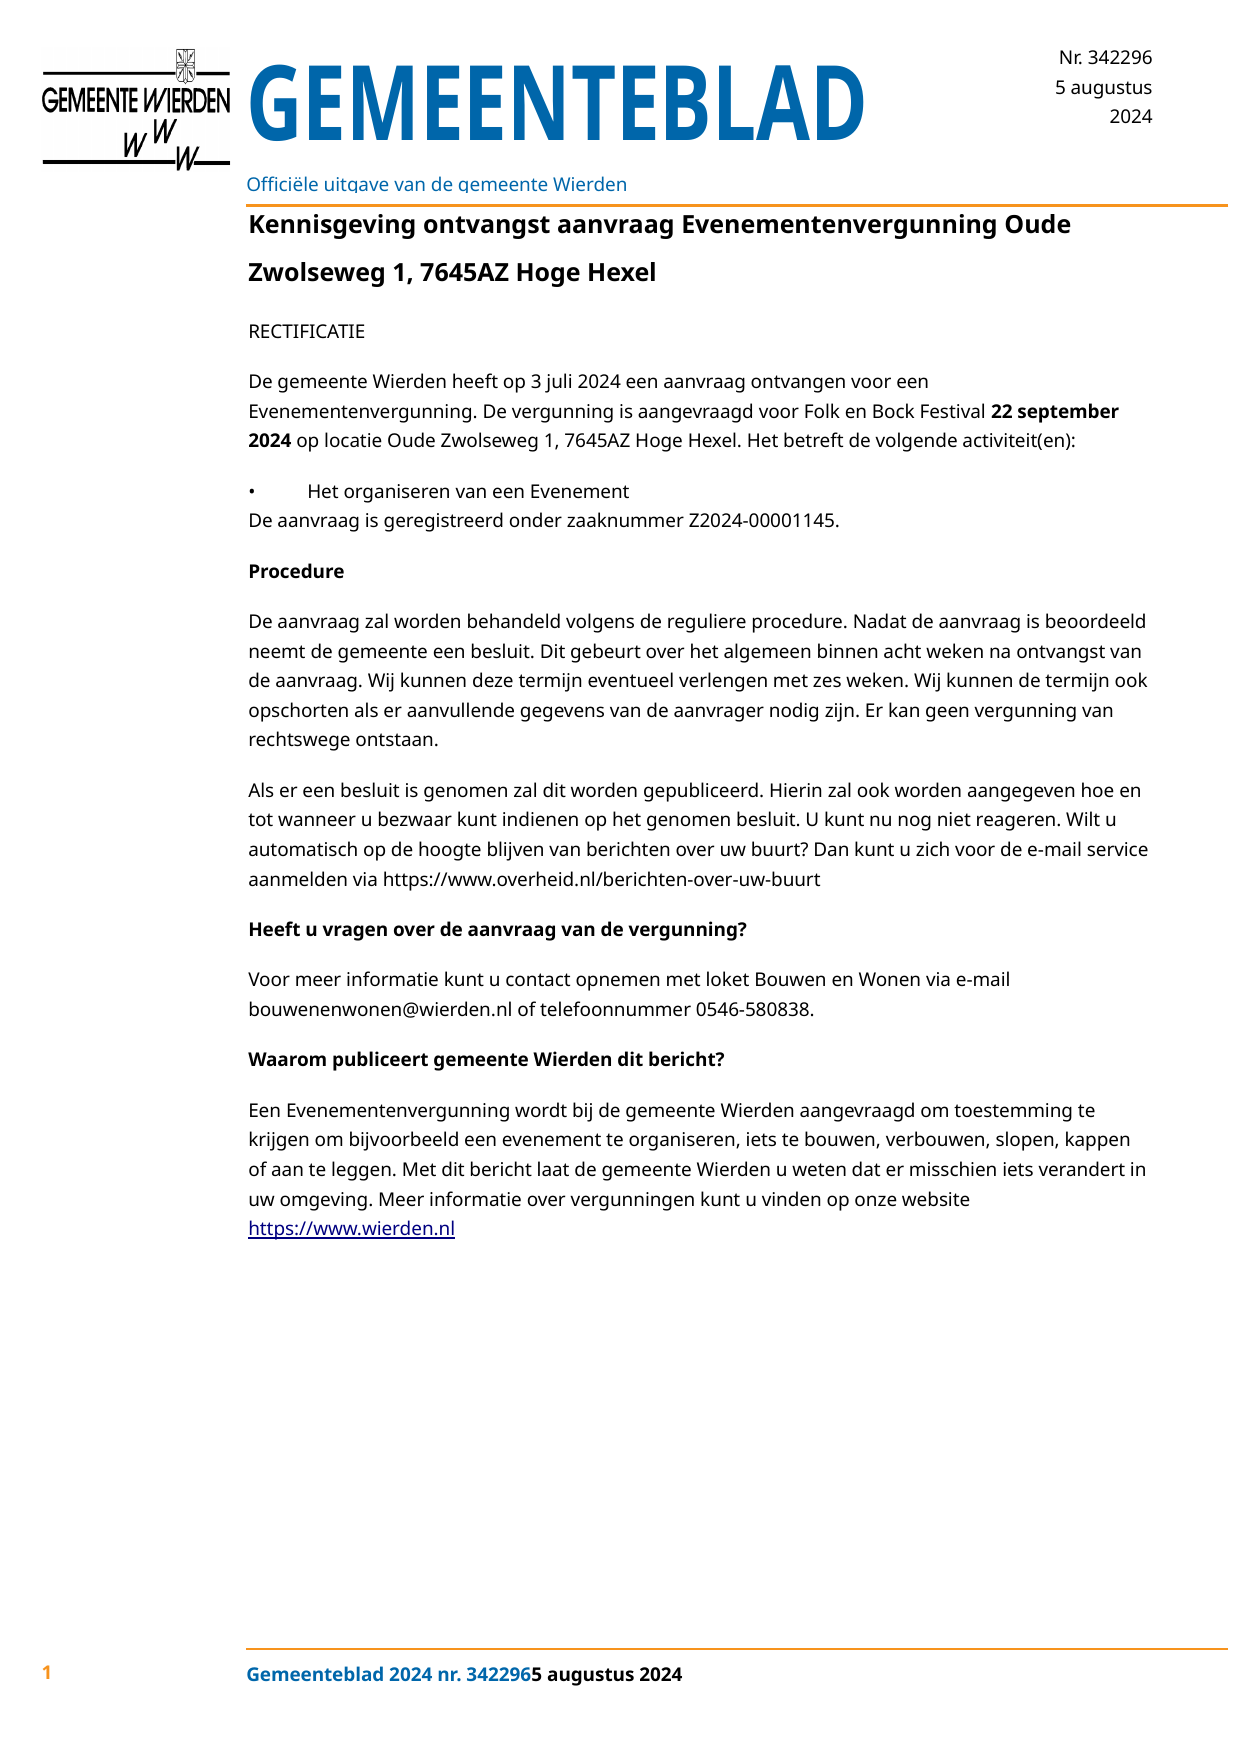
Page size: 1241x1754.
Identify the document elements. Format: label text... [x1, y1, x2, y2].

text De gemeente Wierden heeft op 3 juli 2024 een aanvraag ontvangen voor een Evenementenvergunning. De vergunning is aangevraagd voor Folk en Bock Festival 22 september 2024 op locatie Oude Zwolseweg 1, 7645AZ Hoge Hexel. Het betreft de volgende activiteit(en): [248, 368, 1152, 453]
text Een Evenementenvergunning wordt bij de gemeente Wierden aangevraagd om toestemming te krijgen om bijvoorbeeld een evenement te organiseren, iets te bouwen, verbouwen, slopen, kappen of aan te leggen. Met dit bericht laat de gemeente Wierden u weten dat er misschien iets verandert in uw omgeving. Meer informatie over vergunningen kunt u vinden op onze website https://www.wierden.nl [248, 1097, 1152, 1241]
text Kennisgeving ontvangst aanvraag Evenementenvergunning Oude Zwolseweg 1, 7645AZ Hoge Hexel [248, 207, 1152, 288]
picture [41, 47, 231, 172]
text Voor meer informatie kunt u contact opnemen met loket Bouwen en Wonen via e-mail bouwenenwonen@wierden.nl of telefoonnummer 0546-580838. [248, 967, 1152, 1022]
text De aanvraag zal worden behandeld volgens de reguliere procedure. Nadat de aanvraag is beoordeeld neemt de gemeente een besluit. Dit gebeurt over het algemeen binnen acht weken na ontvangst van de aanvraag. Wij kunnen deze termijn eventueel verlengen met zes weken. Wij kunnen de termijn ook opschorten als er aanvullende gegevens van de aanvrager nodig zijn. Er kan geen vergunning van rechtswege ontstaan. [248, 608, 1152, 752]
text Als er een besluit is genomen zal dit worden gepubliceerd. Hierin zal ook worden aangegeven hoe en tot wanneer u bezwaar kunt indienen op het genomen besluit. U kunt nu nog niet reageren. Wilt u automatisch op de hoogte blijven van berichten over uw buurt? Dan kunt u zich voor de e-mail service aanmelden via https://www.overheid.nl/berichten-over-uw-buurt [248, 777, 1152, 892]
text De aanvraag is geregistreerd onder zaaknummer Z2024-00001145. [248, 507, 1152, 533]
text Procedure [248, 558, 1152, 584]
text RECTIFICATIE [248, 318, 1152, 344]
list Het organiseren van een Evenement [248, 478, 1152, 504]
text Heeft u vragen over de aanvraag van de vergunning? [248, 916, 1152, 942]
text Waarom publiceert gemeente Wierden dit bericht? [248, 1047, 1152, 1072]
